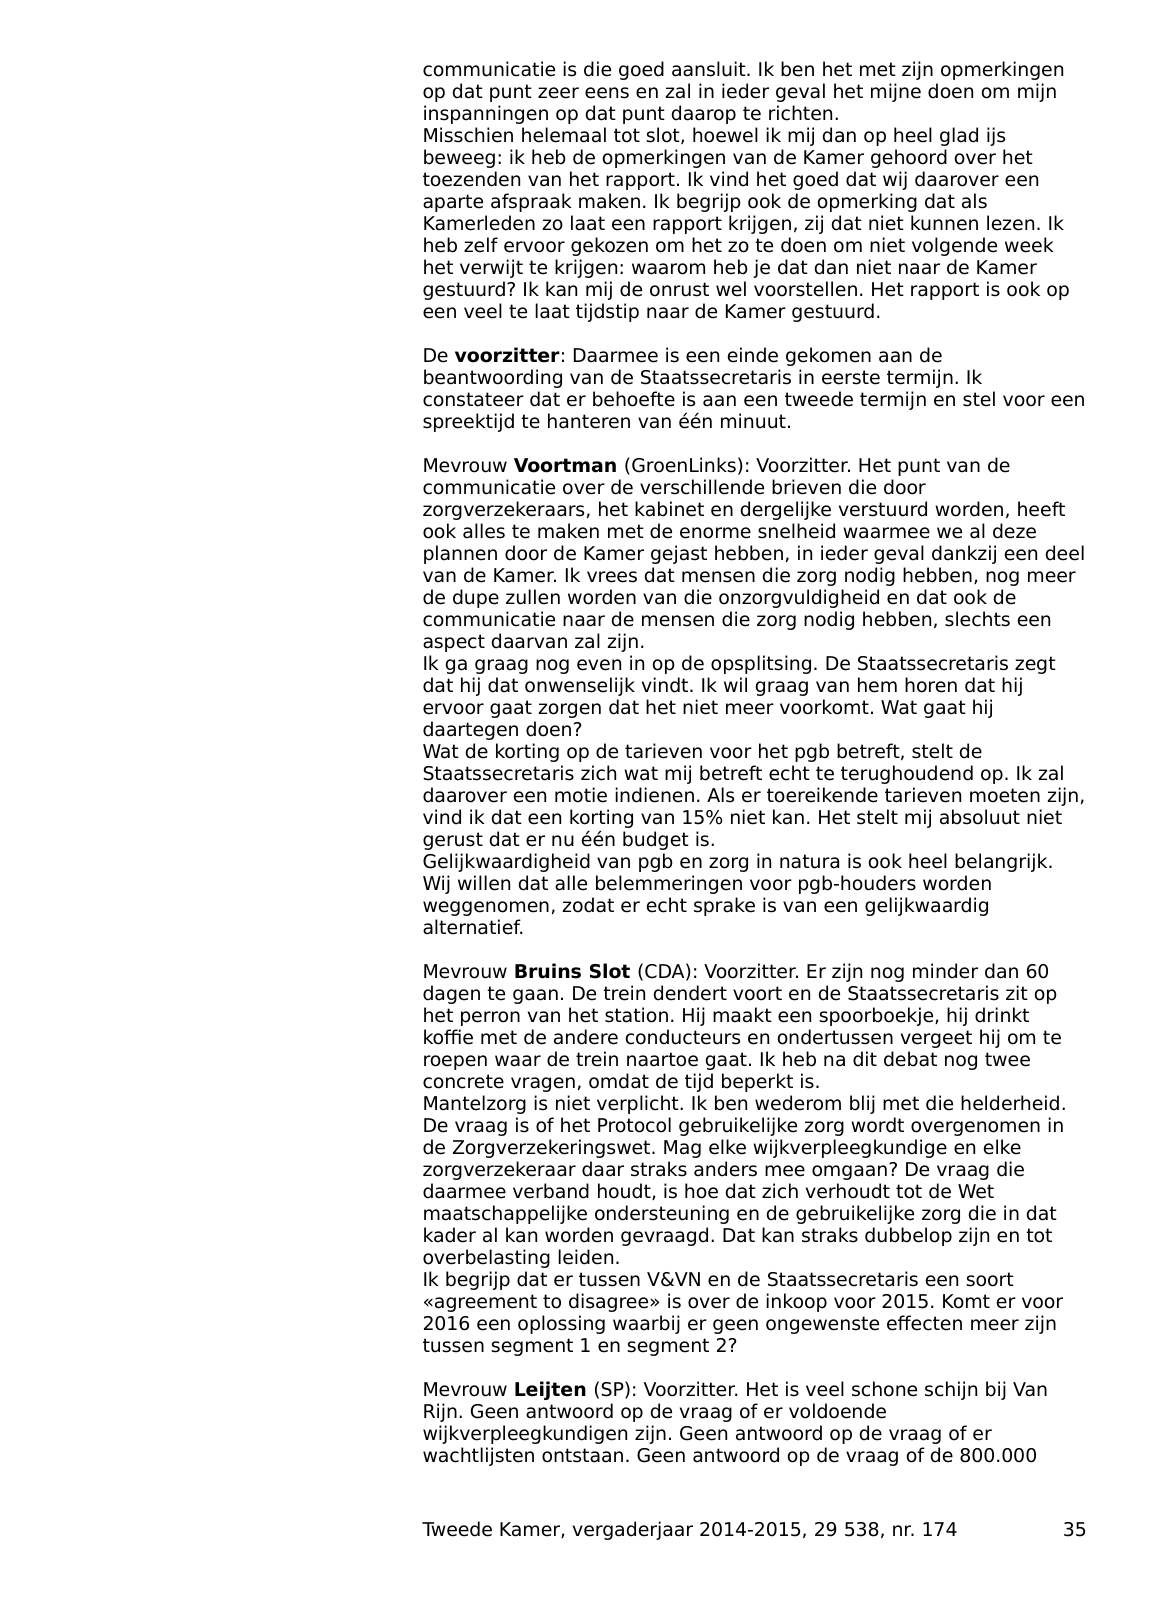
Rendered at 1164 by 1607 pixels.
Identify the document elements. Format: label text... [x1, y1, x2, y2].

text Mevrouw Leijten (SP): Voorzitter. Het is veel schone schijn bij Van Rijn. Geen antwoord op de vraag of er voldoende wijkverpleegkundigen zijn. Geen antwoord op de vraag of er wachtlijsten ontstaan. Geen antwoord op de vraag of de 800.000 [422, 1379, 1087, 1467]
text De voorzitter: Daarmee is een einde gekomen aan de beantwoording van de Staatssecretaris in eerste termijn. Ik constateer dat er behoefte is aan een tweede termijn en stel voor een spreektijd te hanteren van één minuut. [422, 345, 1087, 433]
text Mevrouw Voortman (GroenLinks): Voorzitter. Het punt van de communicatie over de verschillende brieven die door zorgverzekeraars, het kabinet en dergelijke verstuurd worden, heeft ook alles te maken met de enorme snelheid waarmee we al deze plannen door de Kamer gejast hebben, in ieder geval dankzij een deel van de Kamer. Ik vrees dat mensen die zorg nodig hebben, nog meer de dupe zullen worden van die onzorgvuldigheid en dat ook de communicatie naar de mensen die zorg nodig hebben, slechts een aspect daarvan zal zijn. [422, 455, 1087, 653]
text communicatie is die goed aansluit. Ik ben het met zijn opmerkingen op dat punt zeer eens en zal in ieder geval het mijne doen om mijn inspanningen op dat punt daarop te richten. [422, 59, 1087, 125]
text Gelijkwaardigheid van pgb en zorg in natura is ook heel belangrijk. Wij willen dat alle belemmeringen voor pgb-houders worden weggenomen, zodat er echt sprake is van een gelijkwaardig alternatief. [422, 851, 1087, 939]
text Ik begrijp dat er tussen V&VN en de Staatssecretaris een soort «agreement to disagree» is over de inkoop voor 2015. Komt er voor 2016 een oplossing waarbij er geen ongewenste effecten meer zijn tussen segment 1 en segment 2? [422, 1268, 1087, 1356]
text Misschien helemaal tot slot, hoewel ik mij dan op heel glad ijs beweeg: ik heb de opmerkingen van de Kamer gehoord over het toezenden van het rapport. Ik vind het goed dat wij daarover een aparte afspraak maken. Ik begrijp ook de opmerking dat als Kamerleden zo laat een rapport krijgen, zij dat niet kunnen lezen. Ik heb zelf ervoor gekozen om het zo te doen om niet volgende week het verwijt te krijgen: waarom heb je dat dan niet naar de Kamer gestuurd? Ik kan mij de onrust wel voorstellen. Het rapport is ook op een veel te laat tijdstip naar de Kamer gestuurd. [422, 125, 1087, 323]
text Ik ga graag nog even in op de opsplitsing. De Staatssecretaris zegt dat hij dat onwenselijk vindt. Ik wil graag van hem horen dat hij ervoor gaat zorgen dat het niet meer voorkomt. Wat gaat hij daartegen doen? [422, 653, 1087, 741]
text Mantelzorg is niet verplicht. Ik ben wederom blij met die helderheid. De vraag is of het Protocol gebruikelijke zorg wordt overgenomen in de Zorgverzekeringswet. Mag elke wijkverpleegkundige en elke zorgverzekeraar daar straks anders mee omgaan? De vraag die daarmee verband houdt, is hoe dat zich verhoudt tot de Wet maatschappelijke ondersteuning en de gebruikelijke zorg die in dat kader al kan worden gevraagd. Dat kan straks dubbelop zijn en tot overbelasting leiden. [422, 1093, 1087, 1268]
text Mevrouw Bruins Slot (CDA): Voorzitter. Er zijn nog minder dan 60 dagen te gaan. De trein dendert voort en de Staatssecretaris zit op het perron van het station. Hij maakt een spoorboekje, hij drinkt koffie met de andere conducteurs en ondertussen vergeet hij om te roepen waar de trein naartoe gaat. Ik heb na dit debat nog twee concrete vragen, omdat de tijd beperkt is. [422, 961, 1087, 1093]
text Wat de korting op de tarieven voor het pgb betreft, stelt de Staatssecretaris zich wat mij betreft echt te terughoudend op. Ik zal daarover een motie indienen. Als er toereikende tarieven moeten zijn, vind ik dat een korting van 15% niet kan. Het stelt mij absoluut niet gerust dat er nu één budget is. [422, 741, 1087, 851]
